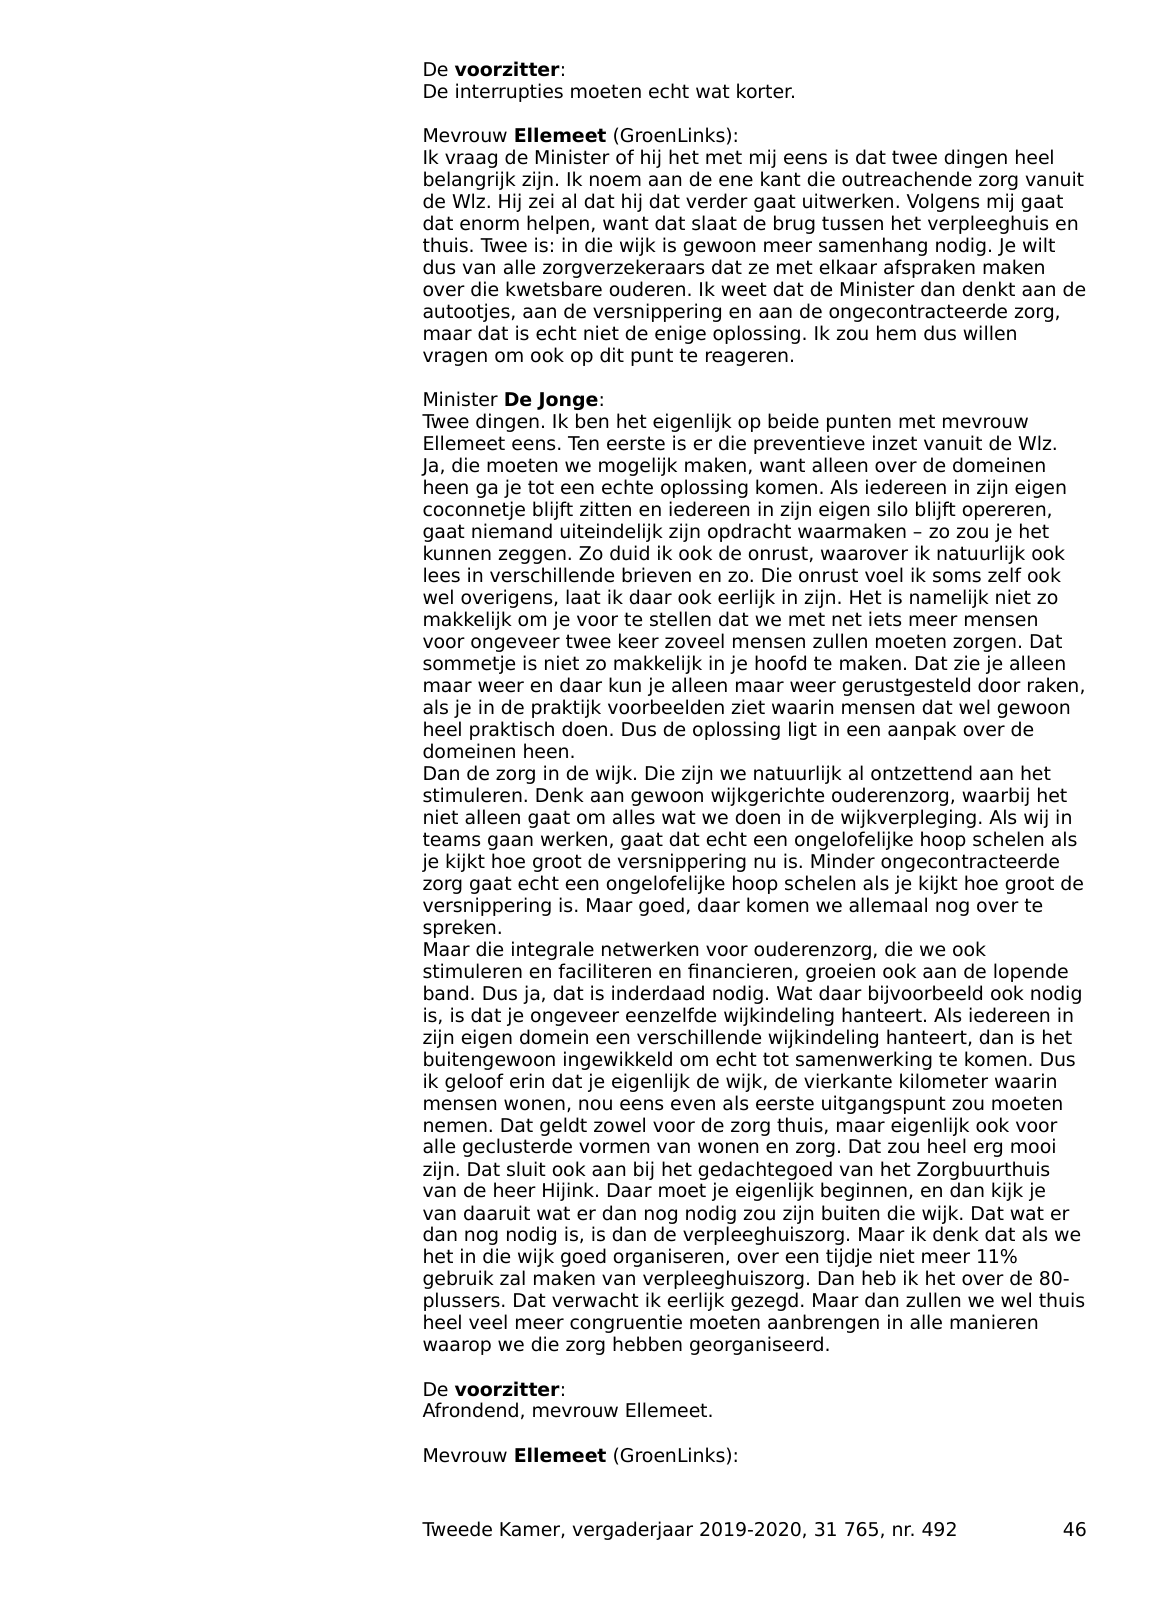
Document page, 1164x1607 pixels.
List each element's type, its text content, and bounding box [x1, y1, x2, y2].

text Twee dingen. Ik ben het eigenlijk op beide punten met mevrouw Ellemeet eens. Ten eerste is er die preventieve inzet vanuit de Wlz. Ja, die moeten we mogelijk maken, want alleen over de domeinen heen ga je tot een echte oplossing komen. Als iedereen in zijn eigen coconnetje blijft zitten en iedereen in zijn eigen silo blijft opereren, gaat niemand uiteindelijk zijn opdracht waarmaken – zo zou je het kunnen zeggen. Zo duid ik ook de onrust, waarover ik natuurlijk ook lees in verschillende brieven en zo. Die onrust voel ik soms zelf ook wel overigens, laat ik daar ook eerlijk in zijn. Het is namelijk niet zo makkelijk om je voor te stellen dat we met net iets meer mensen voor ongeveer twee keer zoveel mensen zullen moeten zorgen. Dat sommetje is niet zo makkelijk in je hoofd te maken. Dat zie je alleen maar weer en daar kun je alleen maar weer gerustgesteld door raken, als je in de praktijk voorbeelden ziet waarin mensen dat wel gewoon heel praktisch doen. Dus de oplossing ligt in een aanpak over de domeinen heen. [422, 411, 1087, 763]
text Mevrouw Ellemeet (GroenLinks): [422, 1444, 1087, 1467]
text Minister De Jonge: [422, 389, 1087, 411]
text De interrupties moeten echt wat korter. [422, 81, 1087, 103]
text Maar die integrale netwerken voor ouderenzorg, die we ook stimuleren en faciliteren en financieren, groeien ook aan de lopende band. Dus ja, dat is inderdaad nodig. Wat daar bijvoorbeeld ook nodig is, is dat je ongeveer eenzelfde wijkindeling hanteert. Als iedereen in zijn eigen domein een verschillende wijkindeling hanteert, dan is het buitengewoon ingewikkeld om echt tot samenwerking te komen. Dus ik geloof erin dat je eigenlijk de wijk, de vierkante kilometer waarin mensen wonen, nou eens even als eerste uitgangspunt zou moeten nemen. Dat geldt zowel voor de zorg thuis, maar eigenlijk ook voor alle geclusterde vormen van wonen en zorg. Dat zou heel erg mooi zijn. Dat sluit ook aan bij het gedachtegoed van het Zorgbuurthuis van de heer Hijink. Daar moet je eigenlijk beginnen, en dan kijk je van daaruit wat er dan nog nodig zou zijn buiten die wijk. Dat wat er dan nog nodig is, is dan de verpleeghuiszorg. Maar ik denk dat als we het in die wijk goed organiseren, over een tijdje niet meer 11% gebruik zal maken van verpleeghuiszorg. Dan heb ik het over de 80-plussers. Dat verwacht ik eerlijk gezegd. Maar dan zullen we wel thuis heel veel meer congruentie moeten aanbrengen in alle manieren waarop we die zorg hebben georganiseerd. [422, 939, 1087, 1356]
text De voorzitter: [422, 59, 1087, 81]
text Afrondend, mevrouw Ellemeet. [422, 1400, 1087, 1422]
text De voorzitter: [422, 1378, 1087, 1400]
text Mevrouw Ellemeet (GroenLinks): [422, 125, 1087, 147]
text Dan de zorg in de wijk. Die zijn we natuurlijk al ontzettend aan het stimuleren. Denk aan gewoon wijkgerichte ouderenzorg, waarbij het niet alleen gaat om alles wat we doen in de wijkverpleging. Als wij in teams gaan werken, gaat dat echt een ongelofelijke hoop schelen als je kijkt hoe groot de versnippering nu is. Minder ongecontracteerde zorg gaat echt een ongelofelijke hoop schelen als je kijkt hoe groot de versnippering is. Maar goed, daar komen we allemaal nog over te spreken. [422, 763, 1087, 939]
text Ik vraag de Minister of hij het met mij eens is dat twee dingen heel belangrijk zijn. Ik noem aan de ene kant die outreachende zorg vanuit de Wlz. Hij zei al dat hij dat verder gaat uitwerken. Volgens mij gaat dat enorm helpen, want dat slaat de brug tussen het verpleeghuis en thuis. Twee is: in die wijk is gewoon meer samenhang nodig. Je wilt dus van alle zorgverzekeraars dat ze met elkaar afspraken maken over die kwetsbare ouderen. Ik weet dat de Minister dan denkt aan de autootjes, aan de versnippering en aan de ongecontracteerde zorg, maar dat is echt niet de enige oplossing. Ik zou hem dus willen vragen om ook op dit punt te reageren. [422, 147, 1087, 367]
